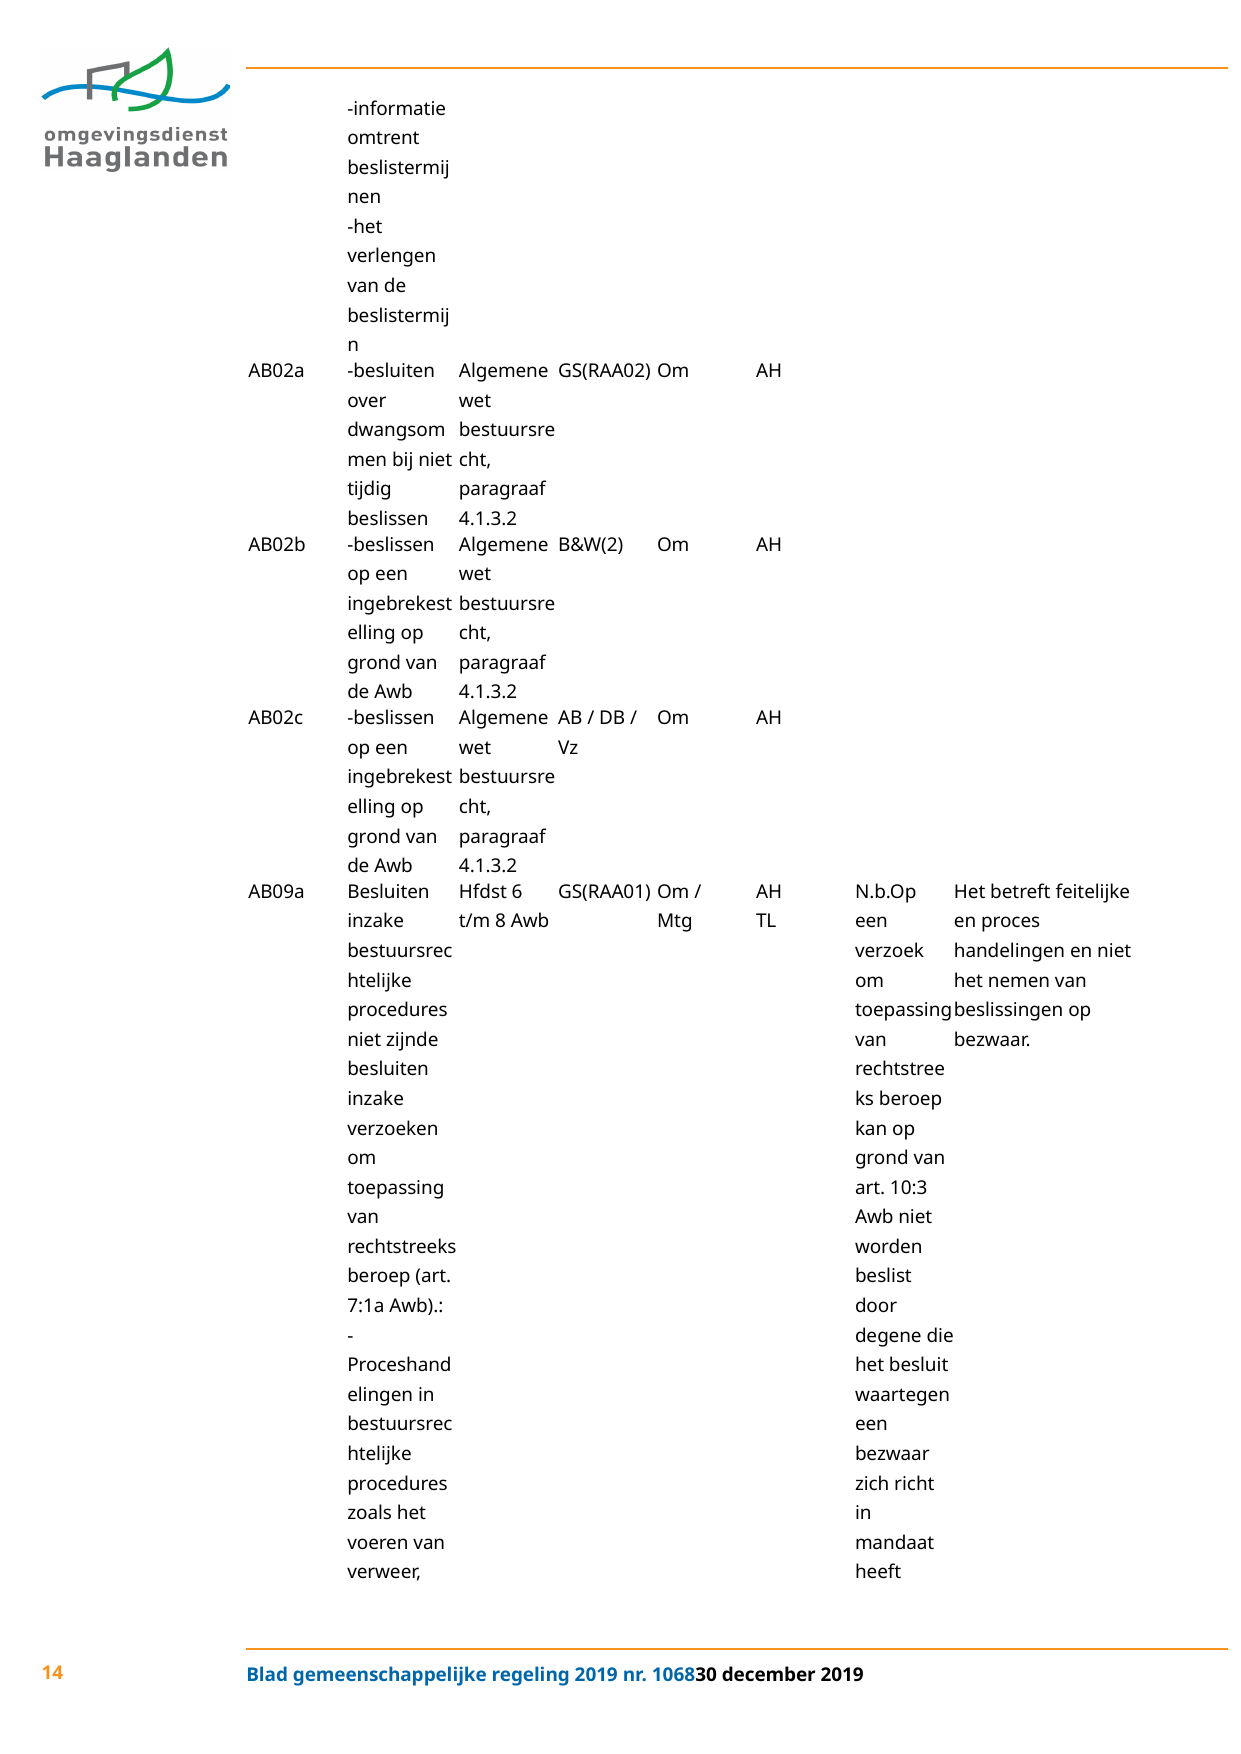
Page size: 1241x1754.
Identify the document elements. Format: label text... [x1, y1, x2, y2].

table_cell -beslissen op een ingebrekestelling op grond van de Awb [347, 531, 459, 704]
table_cell -informatie omtrent beslistermijnen -het verlengen van de beslistermijn [347, 95, 459, 357]
table_cell GS(RAA02) [558, 357, 657, 531]
table_cell AH [756, 357, 855, 531]
table_cell Om / Mtg [657, 878, 756, 1584]
table_cell [954, 705, 1152, 878]
table_cell [558, 95, 657, 357]
table_cell Hfdst 6 t/m 8 Awb [459, 878, 558, 1584]
table_cell AH TL [756, 878, 855, 1584]
table_cell N.b.Op een verzoek om toepassing van rechtstreeks beroep kan op grond van art. 10:3 Awb niet worden beslist door degene die het besluit waartegen een bezwaar zich richt in mandaat heeft [855, 878, 954, 1584]
table_cell B&W(2) [558, 531, 657, 704]
table_cell AH [756, 705, 855, 878]
table_cell AB09a [248, 878, 347, 1584]
table_cell [855, 705, 954, 878]
table_cell Om [657, 705, 756, 878]
table_cell [248, 95, 347, 357]
table_cell AB / DB / Vz [558, 705, 657, 878]
table_cell AB02a [248, 357, 347, 531]
table_cell AB02b [248, 531, 347, 704]
table_cell [954, 95, 1152, 357]
table_cell Het betreft feitelijke en proces handelingen en niet het nemen van beslissingen op bezwaar. [954, 878, 1152, 1584]
table_cell AB02c [248, 705, 347, 878]
table_cell [855, 95, 954, 357]
table_cell GS(RAA01) [558, 878, 657, 1584]
table_cell [756, 95, 855, 357]
table_cell [954, 357, 1152, 531]
table_cell Om [657, 357, 756, 531]
table_cell [459, 95, 558, 357]
table_cell AH [756, 531, 855, 704]
table_cell -besluiten over dwangsommen bij niet tijdig beslissen [347, 357, 459, 531]
table_cell [855, 357, 954, 531]
table_cell Algemene wet bestuursrecht, paragraaf 4.1.3.2 [459, 705, 558, 878]
table_cell [657, 95, 756, 357]
table_cell Besluiten inzake bestuursrechtelijke procedures niet zijnde besluiten inzake verzoeken om toepassing van rechtstreeks beroep (art. 7:1a Awb).: -Proceshandelingen in bestuursrechtelijke procedures zoals het voeren van verweer, [347, 878, 459, 1584]
table_cell Algemene wet bestuursrecht, paragraaf 4.1.3.2 [459, 531, 558, 704]
table_cell Algemene wet bestuursrecht, paragraaf 4.1.3.2 [459, 357, 558, 531]
table_cell Om [657, 531, 756, 704]
picture [41, 47, 231, 172]
table_cell -beslissen op een ingebrekestelling op grond van de Awb [347, 705, 459, 878]
table_cell [954, 531, 1152, 704]
table_cell [855, 531, 954, 704]
